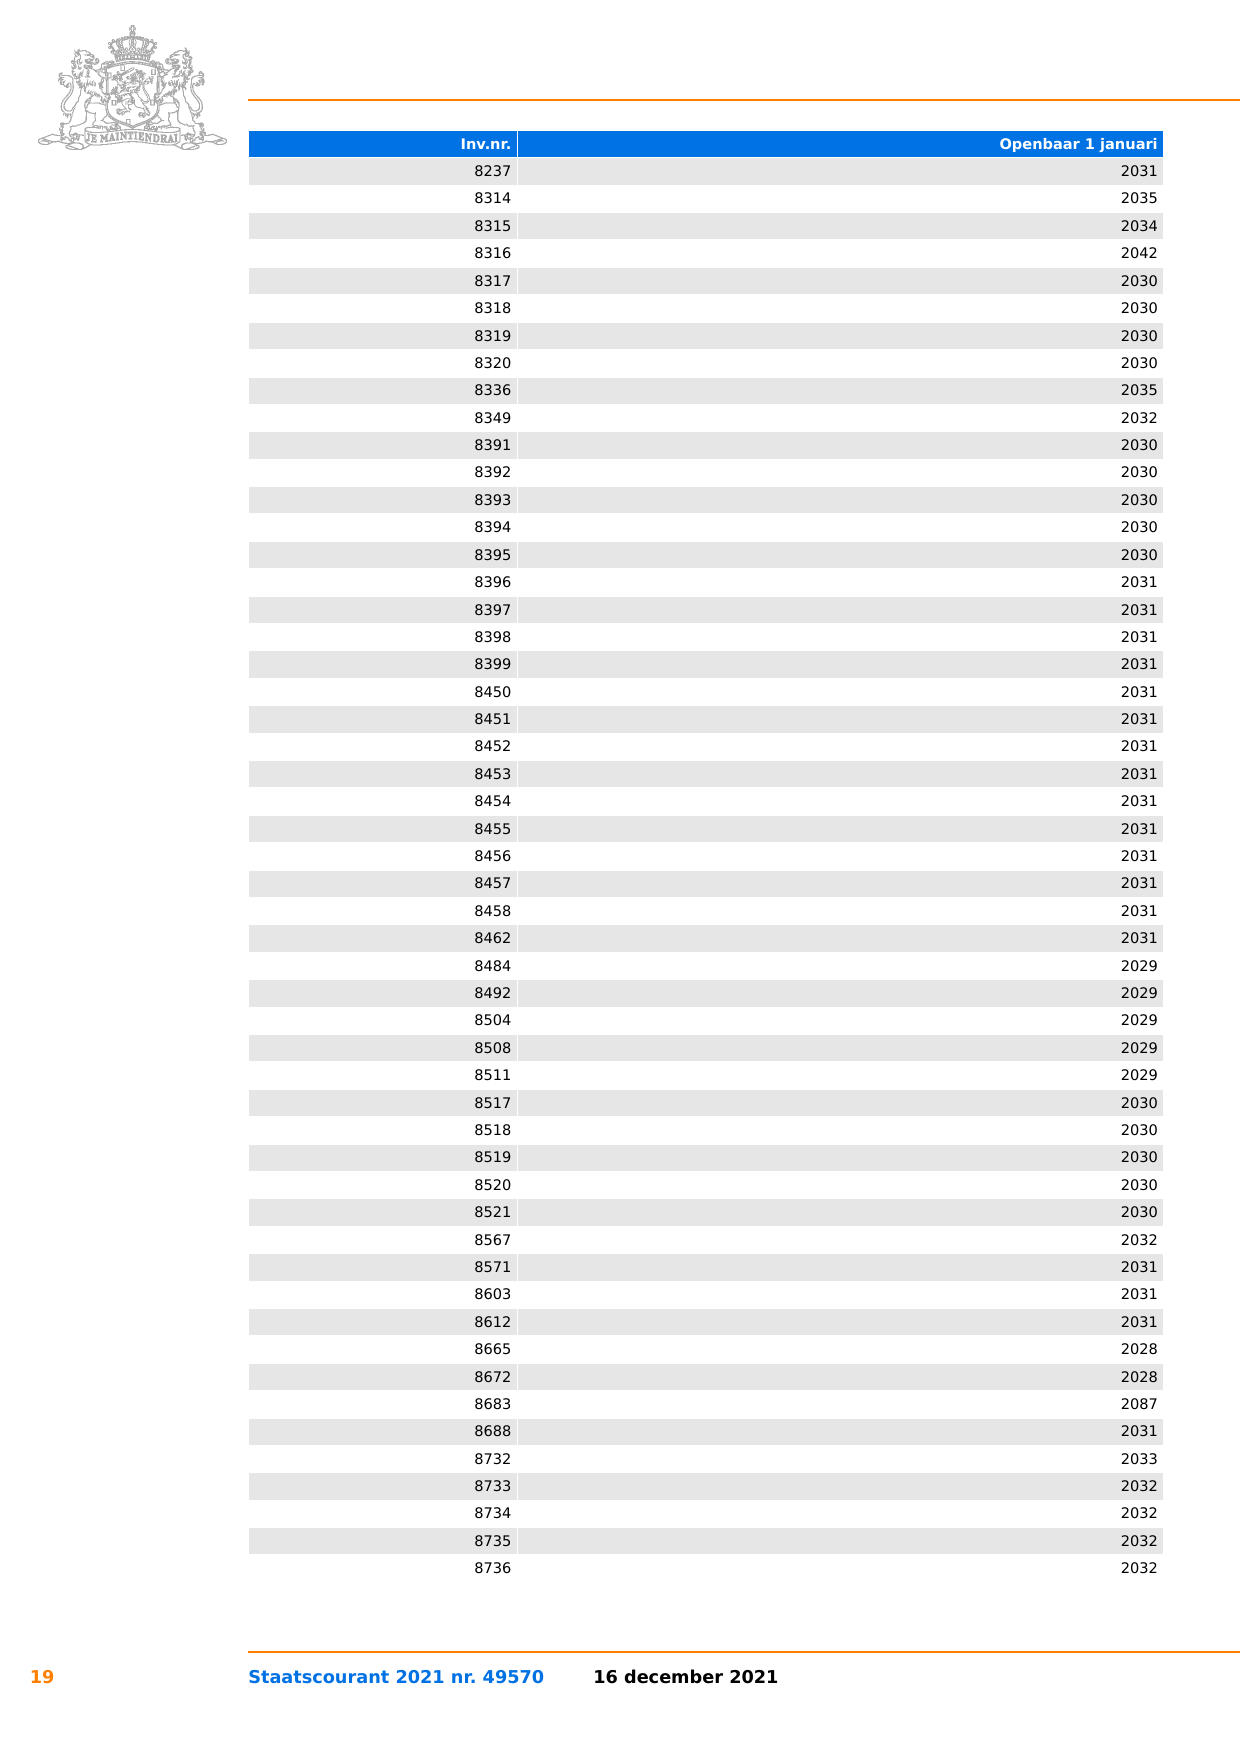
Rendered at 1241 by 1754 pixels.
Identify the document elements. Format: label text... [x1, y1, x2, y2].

table_cell 8349 [249, 405, 517, 431]
table_cell 2030 [518, 295, 1163, 322]
picture [38, 25, 227, 150]
table_cell 2031 [518, 871, 1163, 897]
table_cell 2031 [518, 706, 1163, 733]
table_cell 8735 [249, 1528, 517, 1554]
table_cell 2033 [518, 1446, 1163, 1472]
table_cell 2032 [518, 1473, 1163, 1500]
table_cell 2030 [518, 1172, 1163, 1198]
table_cell 2029 [518, 953, 1163, 979]
table_cell 2087 [518, 1391, 1163, 1417]
table_cell 8688 [249, 1419, 517, 1445]
table_cell 8484 [249, 953, 517, 979]
table_cell 2031 [518, 1419, 1163, 1445]
table_cell 8733 [249, 1473, 517, 1500]
table_cell 2030 [518, 515, 1163, 541]
table_cell 8315 [249, 213, 517, 239]
table_cell 2034 [518, 213, 1163, 239]
table_cell 8665 [249, 1336, 517, 1363]
table_cell 2032 [518, 1556, 1163, 1582]
table_cell 8736 [249, 1556, 517, 1582]
table_cell 8393 [249, 487, 517, 513]
table_cell 2030 [518, 432, 1163, 459]
table_cell 2031 [518, 761, 1163, 787]
table_cell 2031 [518, 925, 1163, 952]
table_cell 8317 [249, 268, 517, 294]
table_cell 8517 [249, 1090, 517, 1116]
table_cell 8452 [249, 734, 517, 760]
table_cell 2030 [518, 542, 1163, 568]
table_cell 8396 [249, 569, 517, 596]
table_cell 2031 [518, 1282, 1163, 1308]
table_cell 2031 [518, 624, 1163, 650]
table_cell 2029 [518, 980, 1163, 1007]
table_cell 8450 [249, 679, 517, 705]
table_cell 2031 [518, 679, 1163, 705]
table_cell 2032 [518, 405, 1163, 431]
table_cell 8398 [249, 624, 517, 650]
table_cell 2035 [518, 378, 1163, 404]
table_cell 2030 [518, 323, 1163, 349]
table_cell 8520 [249, 1172, 517, 1198]
table_cell 2031 [518, 898, 1163, 924]
table_cell 2031 [518, 843, 1163, 869]
table_cell 2030 [518, 350, 1163, 376]
table_cell 2031 [518, 816, 1163, 842]
table_cell 8492 [249, 980, 517, 1007]
table_cell 2031 [518, 651, 1163, 678]
table_cell 8392 [249, 460, 517, 486]
table_cell 2028 [518, 1364, 1163, 1390]
table_cell 2031 [518, 1254, 1163, 1281]
table_cell 2029 [518, 1008, 1163, 1034]
table_cell 8391 [249, 432, 517, 459]
table_cell 2030 [518, 460, 1163, 486]
table_cell 8453 [249, 761, 517, 787]
table_cell 8451 [249, 706, 517, 733]
table_header Openbaar 1 januari [518, 131, 1163, 157]
table_cell 2030 [518, 1199, 1163, 1226]
table_cell 2029 [518, 1063, 1163, 1089]
table_cell 8336 [249, 378, 517, 404]
table_cell 2030 [518, 487, 1163, 513]
table_cell 8508 [249, 1035, 517, 1061]
table_cell 8504 [249, 1008, 517, 1034]
table_cell 8571 [249, 1254, 517, 1281]
table_cell 8567 [249, 1227, 517, 1253]
table_cell 8455 [249, 816, 517, 842]
table_cell 8319 [249, 323, 517, 349]
table_cell 8732 [249, 1446, 517, 1472]
table_cell 2031 [518, 789, 1163, 815]
table_cell 8672 [249, 1364, 517, 1390]
table_cell 8399 [249, 651, 517, 678]
table_cell 8397 [249, 597, 517, 623]
table_cell 2030 [518, 268, 1163, 294]
table_cell 8314 [249, 186, 517, 212]
table_cell 8458 [249, 898, 517, 924]
table_cell 2031 [518, 597, 1163, 623]
table_cell 8519 [249, 1145, 517, 1171]
table_cell 8462 [249, 925, 517, 952]
table_cell 8734 [249, 1501, 517, 1527]
table_cell 2042 [518, 241, 1163, 267]
table_cell 2030 [518, 1117, 1163, 1143]
table_cell 8612 [249, 1309, 517, 1335]
table_cell 2035 [518, 186, 1163, 212]
table_cell 2028 [518, 1336, 1163, 1363]
table_cell 8683 [249, 1391, 517, 1417]
table_header Inv.nr. [249, 131, 517, 157]
table_cell 8394 [249, 515, 517, 541]
table_cell 2031 [518, 1309, 1163, 1335]
table_cell 2030 [518, 1145, 1163, 1171]
table_cell 8320 [249, 350, 517, 376]
table_cell 8395 [249, 542, 517, 568]
table_cell 8454 [249, 789, 517, 815]
table_cell 8237 [249, 158, 517, 185]
table_cell 2030 [518, 1090, 1163, 1116]
table_cell 2032 [518, 1528, 1163, 1554]
table_cell 8511 [249, 1063, 517, 1089]
table_cell 2031 [518, 734, 1163, 760]
table_cell 2032 [518, 1501, 1163, 1527]
table_cell 2029 [518, 1035, 1163, 1061]
table_cell 8316 [249, 241, 517, 267]
table_cell 8457 [249, 871, 517, 897]
table_cell 2031 [518, 158, 1163, 185]
table_cell 8318 [249, 295, 517, 322]
table_cell 2031 [518, 569, 1163, 596]
table_cell 8521 [249, 1199, 517, 1226]
table_cell 8456 [249, 843, 517, 869]
table_cell 8518 [249, 1117, 517, 1143]
table_cell 2032 [518, 1227, 1163, 1253]
table_cell 8603 [249, 1282, 517, 1308]
